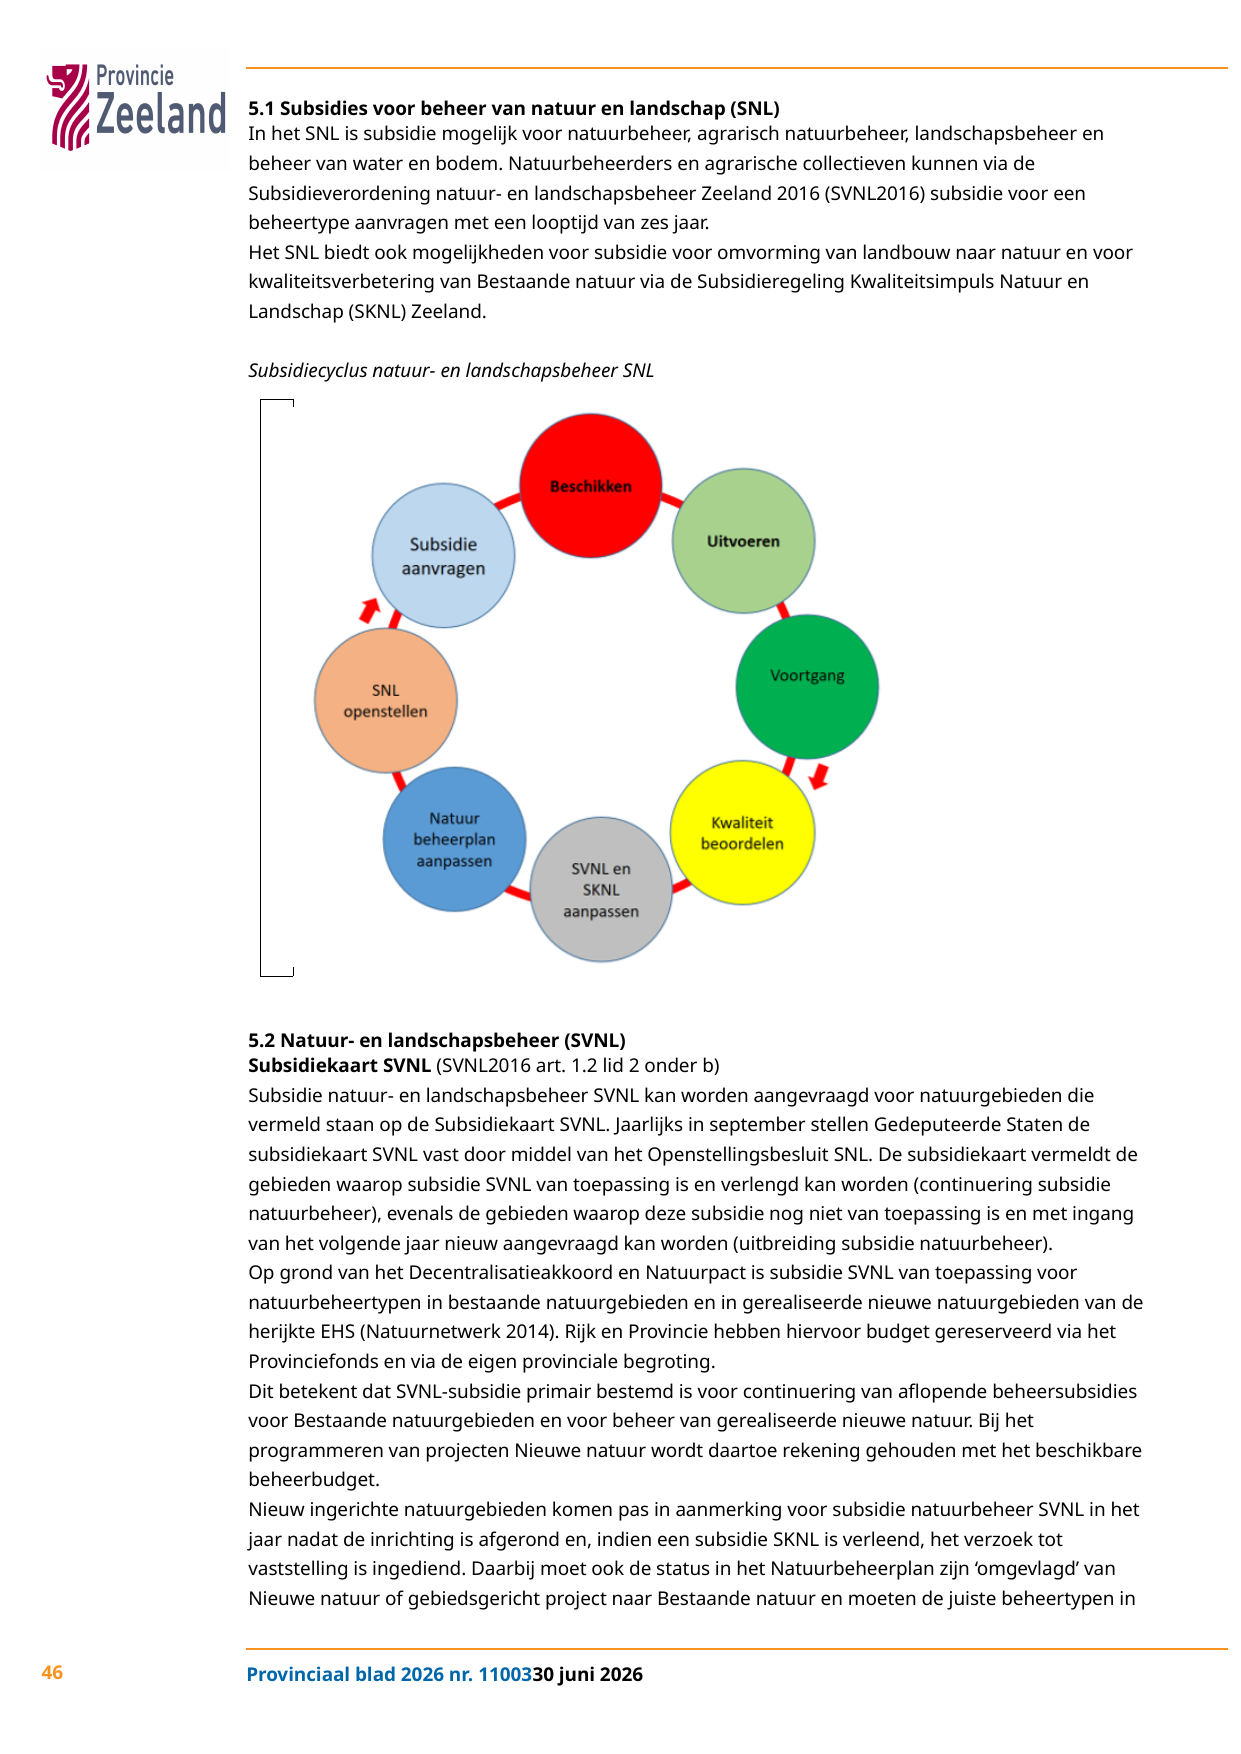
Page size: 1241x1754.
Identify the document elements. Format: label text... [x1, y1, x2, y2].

text In het SNL is subsidie mogelijk voor natuurbeheer, agrarisch natuurbeheer, landschapsbeheer en beheer van water en bodem. Natuurbeheerders en agrarische collectieven kunnen via de Subsidieverordening natuur- en landschapsbeheer Zeeland 2016 (SVNL2016) subsidie voor een beheertype aanvragen met een looptijd van zes jaar. [248, 121, 1152, 235]
text Op grond van het Decentralisatieakkoord en Natuurpact is subsidie SVNL van toepassing voor natuurbeheertypen in bestaande natuurgebieden en in gerealiseerde nieuwe natuurgebieden van de herijkte EHS (Natuurnetwerk 2014). Rijk en Provincie hebben hiervoor budget gereserveerd via het Provinciefonds en via de eigen provinciale begroting. [248, 1259, 1152, 1374]
picture [268, 407, 913, 967]
text 5.1 Subsidies voor beheer van natuur en landschap (SNL) [248, 95, 1152, 121]
text 5.2 Natuur- en landschapsbeheer (SVNL) [248, 1027, 1152, 1052]
text Nieuw ingerichte natuurgebieden komen pas in aanmerking voor subsidie natuurbeheer SVNL in het jaar nadat de inrichting is afgerond en, indien een subsidie SKNL is verleend, het verzoek tot vaststelling is ingediend. Daarbij moet ook de status in het Natuurbeheerplan zijn ‘omgevlagd’ van Nieuwe natuur of gebiedsgericht project naar Bestaande natuur en moeten de juiste beheertypen in [248, 1496, 1152, 1611]
picture [41, 47, 231, 172]
text Het SNL biedt ook mogelijkheden voor subsidie voor omvorming van landbouw naar natuur en voor kwaliteitsverbetering van Bestaande natuur via de Subsidieregeling Kwaliteitsimpuls Natuur en Landschap (SKNL) Zeeland. [248, 239, 1152, 324]
text Subsidie natuur- en landschapsbeheer SVNL kan worden aangevraagd voor natuurgebieden die vermeld staan op de Subsidiekaart SVNL. Jaarlijks in september stellen Gedeputeerde Staten de subsidiekaart SVNL vast door middel van het Openstellingsbesluit SNL. De subsidiekaart vermeldt de gebieden waarop subsidie SVNL van toepassing is en verlengd kan worden (continuering subsidie natuurbeheer), evenals de gebieden waarop deze subsidie nog niet van toepassing is en met ingang van het volgende jaar nieuw aangevraagd kan worden (uitbreiding subsidie natuurbeheer). [248, 1082, 1152, 1256]
text Subsidiecyclus natuur- en landschapsbeheer SNL [248, 357, 1152, 383]
text Subsidiekaart SVNL (SVNL2016 art. 1.2 lid 2 onder b) [248, 1052, 1152, 1078]
text Dit betekent dat SVNL-subsidie primair bestemd is voor continuering van aflopende beheersubsidies voor Bestaande natuurgebieden en voor beheer van gerealiseerde nieuwe natuur. Bij het programmeren van projecten Nieuwe natuur wordt daartoe rekening gehouden met het beschikbare beheerbudget. [248, 1378, 1152, 1492]
